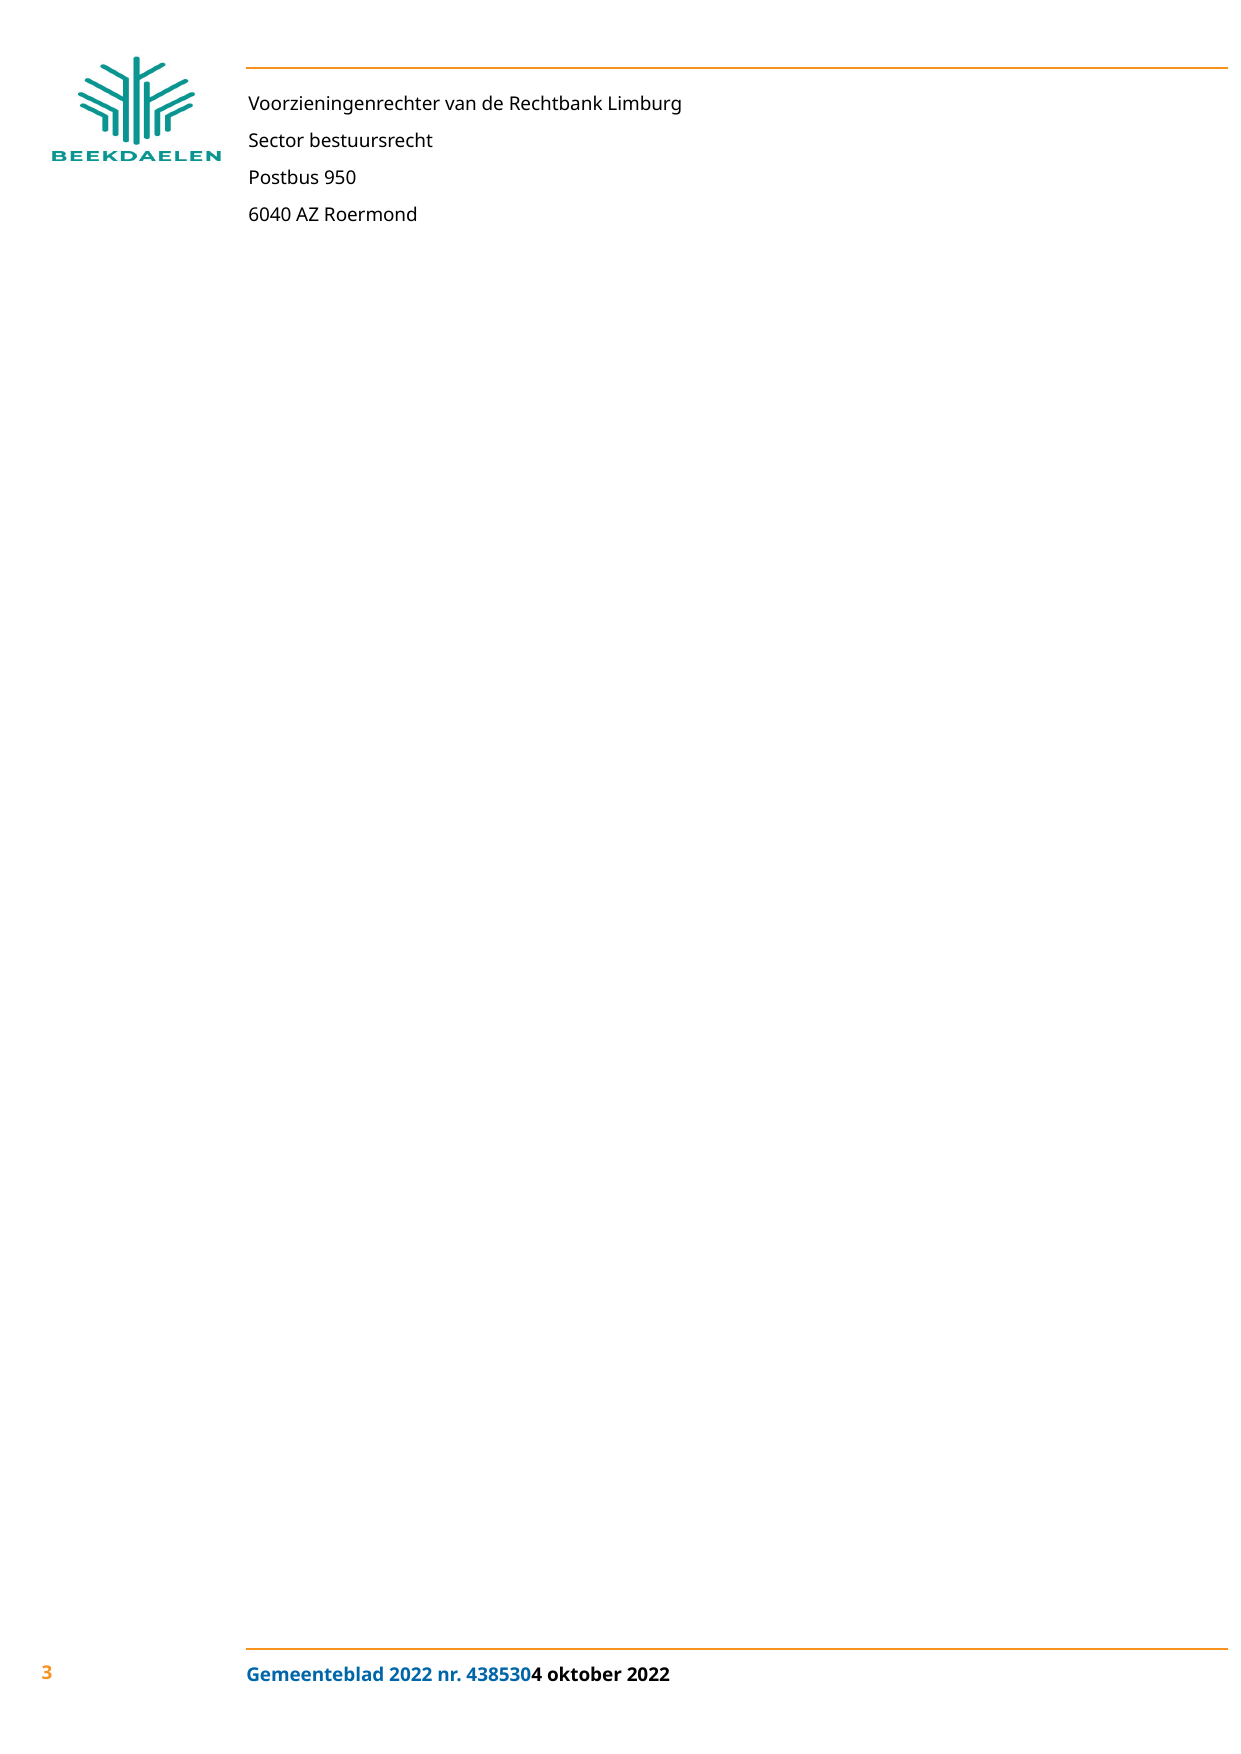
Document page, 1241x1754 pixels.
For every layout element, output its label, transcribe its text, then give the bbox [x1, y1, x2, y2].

picture [41, 47, 231, 172]
text Sector bestuursrecht [248, 132, 1152, 151]
text Postbus 950 [248, 169, 1152, 188]
text 6040 AZ Roermond [248, 206, 1152, 225]
text Voorzieningenrechter van de Rechtbank Limburg [248, 95, 1152, 114]
